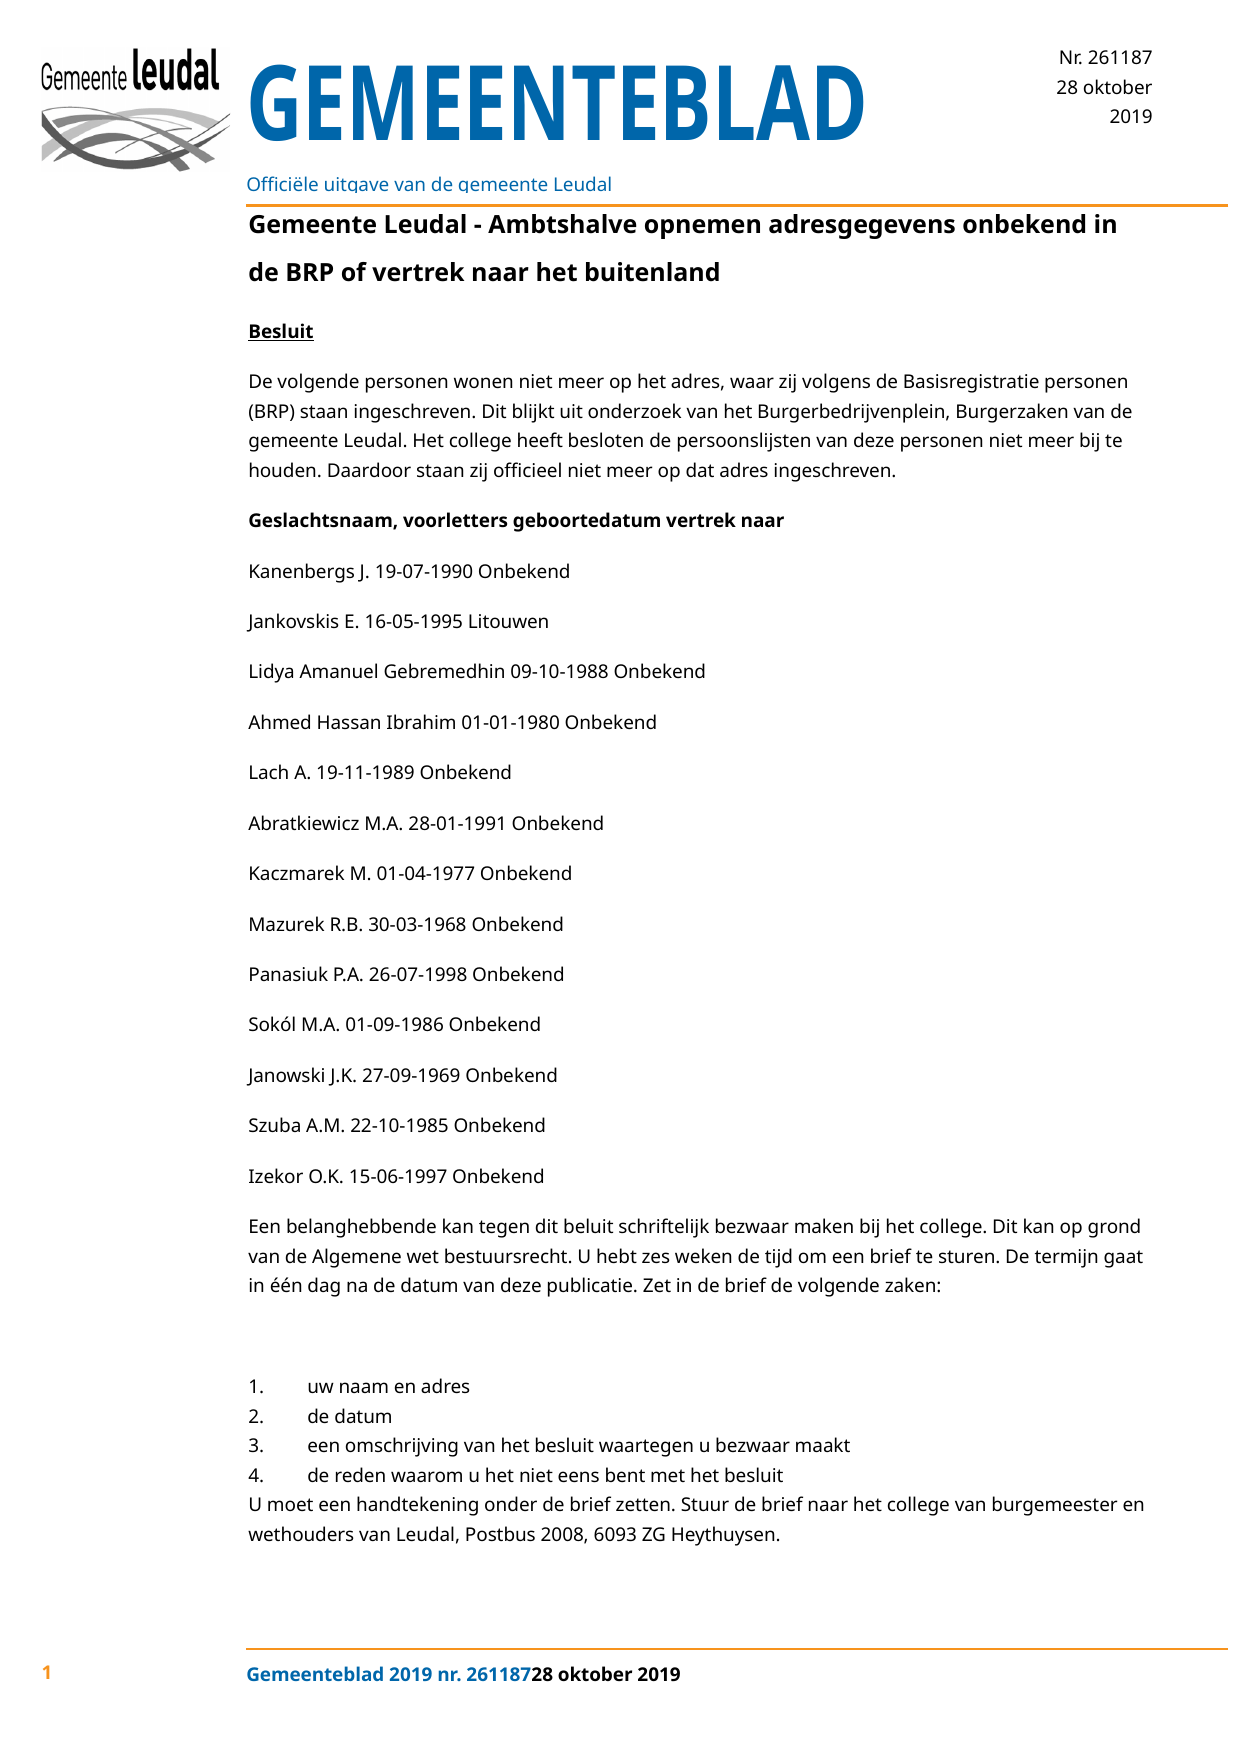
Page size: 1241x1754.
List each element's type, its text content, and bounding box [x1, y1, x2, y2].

text Panasiuk P.A. 26-07-1998 Onbekend [248, 961, 1152, 987]
list de datum [248, 1403, 1152, 1429]
text Geslachtsnaam, voorletters geboortedatum vertrek naar [248, 507, 1152, 533]
text Jankovskis E. 16-05-1995 Litouwen [248, 608, 1152, 634]
text Gemeente Leudal - Ambtshalve opnemen adresgegevens onbekend in de BRP of vertrek naar het buitenland [248, 207, 1152, 288]
list een omschrijving van het besluit waartegen u bezwaar maakt [248, 1432, 1152, 1458]
text Ahmed Hassan Ibrahim 01-01-1980 Onbekend [248, 709, 1152, 735]
text Kaczmarek M. 01-04-1977 Onbekend [248, 860, 1152, 886]
text Kanenbergs J. 19-07-1990 Onbekend [248, 558, 1152, 584]
list de reden waarom u het niet eens bent met het besluit [248, 1462, 1152, 1488]
text Sokól M.A. 01-09-1986 Onbekend [248, 1012, 1152, 1037]
text Abratkiewicz M.A. 28-01-1991 Onbekend [248, 810, 1152, 836]
list uw naam en adres [248, 1373, 1152, 1399]
picture [41, 47, 231, 172]
text Besluit [248, 318, 1152, 344]
text Janowski J.K. 27-09-1969 Onbekend [248, 1062, 1152, 1088]
text Izekor O.K. 15-06-1997 Onbekend [248, 1163, 1152, 1189]
text Mazurek R.B. 30-03-1968 Onbekend [248, 911, 1152, 937]
text Een belanghebbende kan tegen dit beluit schriftelijk bezwaar maken bij het college. Dit kan op grond van de Algemene wet bestuursrecht. U hebt zes weken de tijd om een brief te sturen. De termijn gaat in één dag na de datum van deze publicatie. Zet in de brief de volgende zaken: [248, 1213, 1152, 1298]
text Szuba A.M. 22-10-1985 Onbekend [248, 1112, 1152, 1138]
text Lidya Amanuel Gebremedhin 09-10-1988 Onbekend [248, 659, 1152, 684]
text De volgende personen wonen niet meer op het adres, waar zij volgens de Basisregistratie personen (BRP) staan ingeschreven. Dit blijkt uit onderzoek van het Burgerbedrijvenplein, Burgerzaken van de gemeente Leudal. Het college heeft besloten de persoonslijsten van deze personen niet meer bij te houden. Daardoor staan zij officieel niet meer op dat adres ingeschreven. [248, 368, 1152, 483]
text Lach A. 19-11-1989 Onbekend [248, 759, 1152, 785]
text U moet een handtekening onder de brief zetten. Stuur de brief naar het college van burgemeester en wethouders van Leudal, Postbus 2008, 6093 ZG Heythuysen. [248, 1492, 1152, 1547]
